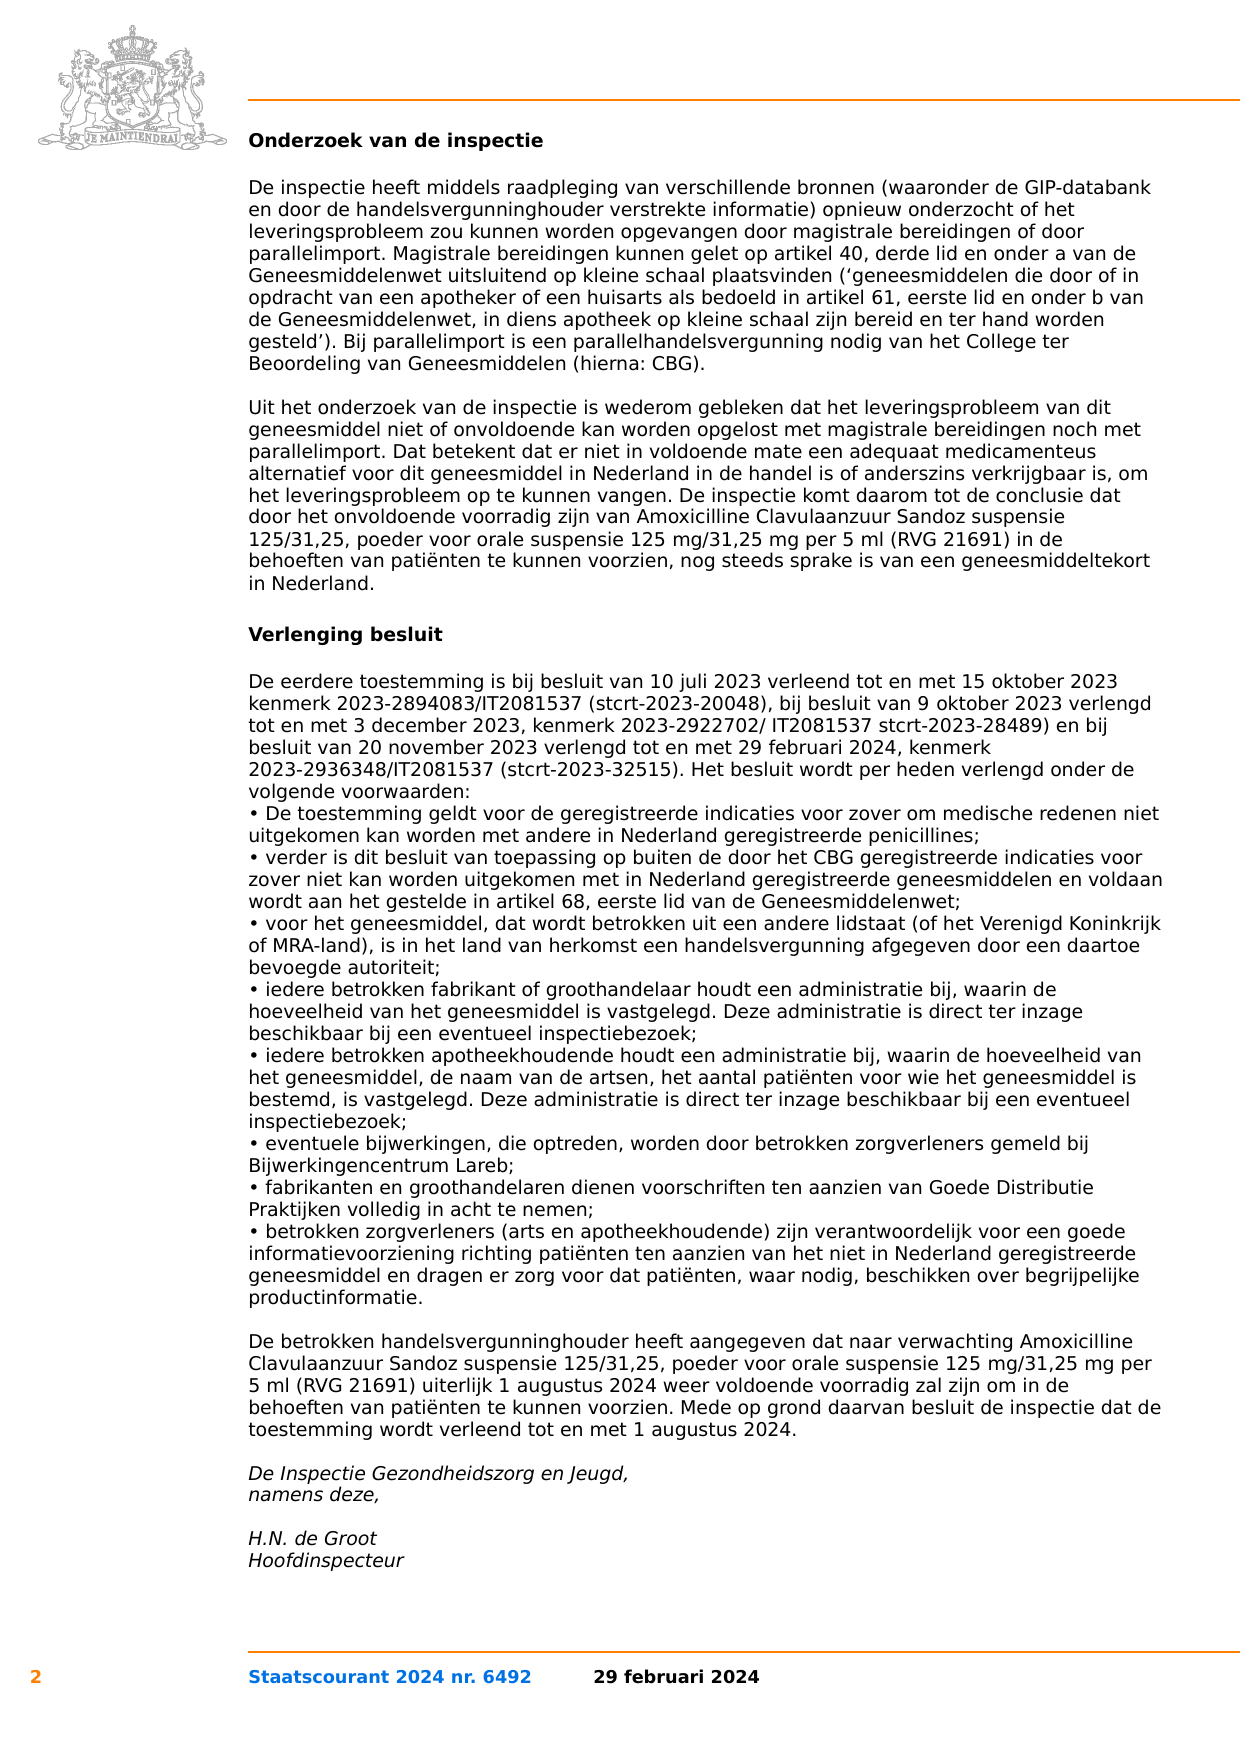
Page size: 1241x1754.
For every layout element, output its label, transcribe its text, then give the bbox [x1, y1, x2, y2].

text • iedere betrokken fabrikant of groothandelaar houdt een administratie bij, waarin de hoeveelheid van het geneesmiddel is vastgelegd. Deze administratie is direct ter inzage beschikbaar bij een eventueel inspectiebezoek; [248, 979, 1163, 1045]
text • verder is dit besluit van toepassing op buiten de door het CBG geregistreerde indicaties voor zover niet kan worden uitgekomen met in Nederland geregistreerde geneesmiddelen en voldaan wordt aan het gestelde in artikel 68, eerste lid van de Geneesmiddelenwet; [248, 847, 1163, 913]
text • betrokken zorgverleners (arts en apotheekhoudende) zijn verantwoordelijk voor een goede informatievoorziening richting patiënten ten aanzien van het niet in Nederland geregistreerde geneesmiddel en dragen er zorg voor dat patiënten, waar nodig, beschikken over begrijpelijke productinformatie. [248, 1221, 1163, 1309]
text • iedere betrokken apotheekhoudende houdt een administratie bij, waarin de hoeveelheid van het geneesmiddel, de naam van de artsen, het aantal patiënten voor wie het geneesmiddel is bestemd, is vastgelegd. Deze administratie is direct ter inzage beschikbaar bij een eventueel inspectiebezoek; [248, 1045, 1163, 1133]
text • fabrikanten en groothandelaren dienen voorschriften ten aanzien van Goede Distributie Praktijken volledig in acht te nemen; [248, 1177, 1163, 1221]
text • De toestemming geldt voor de geregistreerde indicaties voor zover om medische redenen niet uitgekomen kan worden met andere in Nederland geregistreerde penicillines; [248, 803, 1163, 847]
text • eventuele bijwerkingen, die optreden, worden door betrokken zorgverleners gemeld bij Bijwerkingencentrum Lareb; [248, 1133, 1163, 1177]
picture [38, 25, 227, 150]
text De eerdere toestemming is bij besluit van 10 juli 2023 verleend tot en met 15 oktober 2023 kenmerk 2023-2894083/IT2081537 (stcrt-2023-20048), bij besluit van 9 oktober 2023 verlengd tot en met 3 december 2023, kenmerk 2023-2922702/ IT2081537 stcrt-2023-28489) en bij besluit van 20 november 2023 verlengd tot en met 29 februari 2024, kenmerk 2023-2936348/IT2081537 (stcrt-2023-32515). Het besluit wordt per heden verlengd onder de volgende voorwaarden: [248, 671, 1163, 803]
subtitle Verlenging besluit [248, 624, 1163, 646]
text Uit het onderzoek van de inspectie is wederom gebleken dat het leveringsprobleem van dit geneesmiddel niet of onvoldoende kan worden opgelost met magistrale bereidingen noch met parallelimport. Dat betekent dat er niet in voldoende mate een adequaat medicamenteus alternatief voor dit geneesmiddel in Nederland in de handel is of anderszins verkrijgbaar is, om het leveringsprobleem op te kunnen vangen. De inspectie komt daarom tot de conclusie dat door het onvoldoende voorradig zijn van Amoxicilline Clavulaanzuur Sandoz suspensie 125/31,25, poeder voor orale suspensie 125 mg/31,25 mg per 5 ml (RVG 21691) in de behoeften van patiënten te kunnen voorzien, nog steeds sprake is van een geneesmiddeltekort in Nederland. [248, 397, 1163, 594]
text De betrokken handelsvergunninghouder heeft aangegeven dat naar verwachting Amoxicilline Clavulaanzuur Sandoz suspensie 125/31,25, poeder voor orale suspensie 125 mg/31,25 mg per 5 ml (RVG 21691) uiterlijk 1 augustus 2024 weer voldoende voorradig zal zijn om in de behoeften van patiënten te kunnen voorzien. Mede op grond daarvan besluit de inspectie dat de toestemming wordt verleend tot en met 1 augustus 2024. [248, 1331, 1163, 1441]
text De inspectie heeft middels raadpleging van verschillende bronnen (waaronder de GIP-databank en door de handelsvergunninghouder verstrekte informatie) opnieuw onderzocht of het leveringsprobleem zou kunnen worden opgevangen door magistrale bereidingen of door parallelimport. Magistrale bereidingen kunnen gelet op artikel 40, derde lid en onder a van de Geneesmiddelenwet uitsluitend op kleine schaal plaatsvinden (‘geneesmiddelen die door of in opdracht van een apotheker of een huisarts als bedoeld in artikel 61, eerste lid en onder b van de Geneesmiddelenwet, in diens apotheek op kleine schaal zijn bereid en ter hand worden gesteld’). Bij parallelimport is een parallelhandelsvergunning nodig van het College ter Beoordeling van Geneesmiddelen (hierna: CBG). [248, 177, 1163, 375]
subtitle Onderzoek van de inspectie [248, 130, 1163, 152]
text • voor het geneesmiddel, dat wordt betrokken uit een andere lidstaat (of het Verenigd Koninkrijk of MRA-land), is in het land van herkomst een handelsvergunning afgegeven door een daartoe bevoegde autoriteit; [248, 913, 1163, 979]
text De Inspectie Gezondheidszorg en Jeugd, namens deze, H.N. de Groot Hoofdinspecteur [248, 1462, 1163, 1572]
